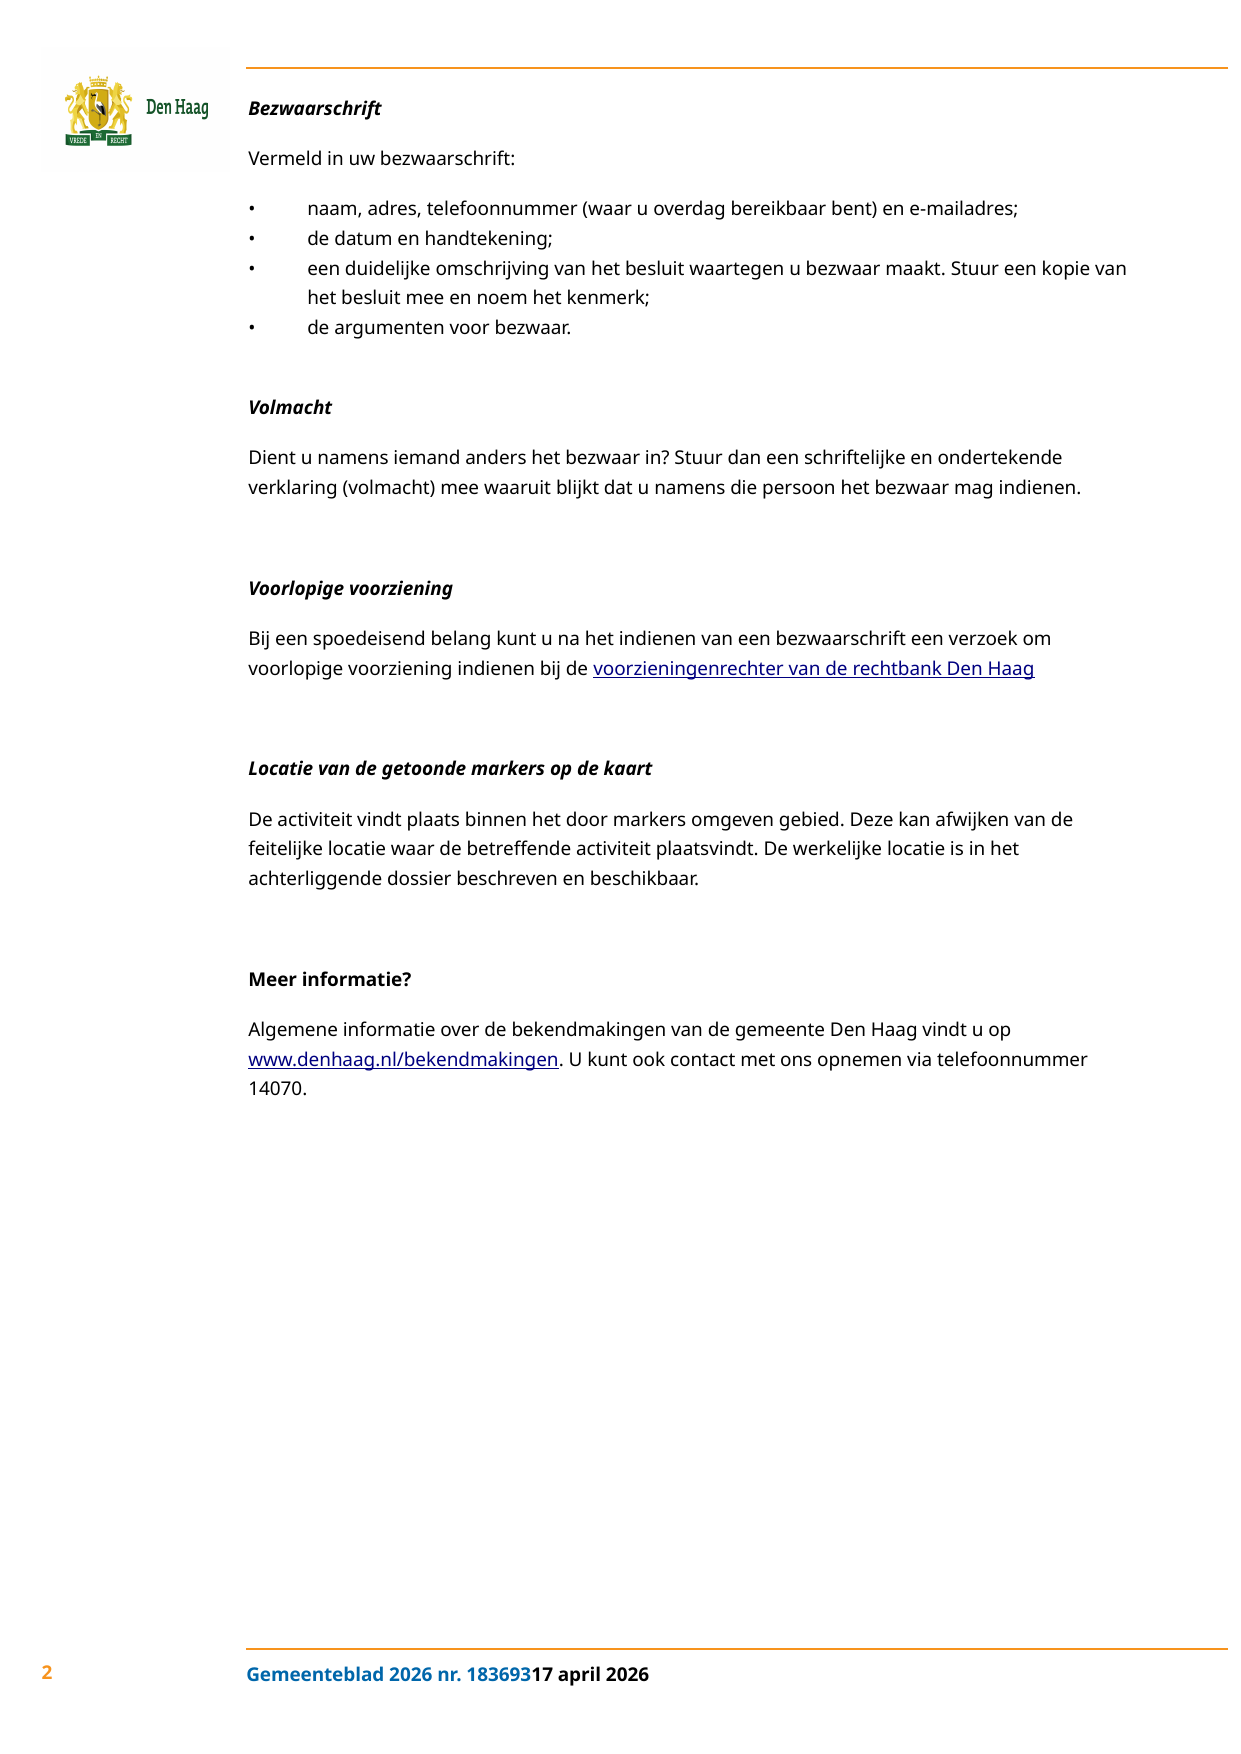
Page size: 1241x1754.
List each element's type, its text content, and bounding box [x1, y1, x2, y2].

text Dient u namens iemand anders het bezwaar in? Stuur dan een schriftelijke en ondertekende verklaring (volmacht) mee waaruit blijkt dat u namens die persoon het bezwaar mag indienen. [248, 444, 1152, 500]
picture [41, 47, 231, 172]
text Locatie van de getoonde markers op de kaart [248, 756, 1152, 781]
text Bezwaarschrift [248, 95, 1152, 121]
text Meer informatie? [248, 966, 1152, 992]
list de argumenten voor bezwaar. [248, 314, 1152, 340]
text Voorlopige voorziening [248, 575, 1152, 601]
text Algemene informatie over de bekendmakingen van de gemeente Den Haag vindt u op www.denhaag.nl/bekendmakingen. U kunt ook contact met ons opnemen via telefoonnummer 14070. [248, 1016, 1152, 1101]
list een duidelijke omschrijving van het besluit waartegen u bezwaar maakt. Stuur een kopie van het besluit mee en noem het kenmerk; [248, 255, 1152, 310]
text De activiteit vindt plaats binnen het door markers omgeven gebied. Deze kan afwijken van de feitelijke locatie waar de betreffende activiteit plaatsvindt. De werkelijke locatie is in het achterliggende dossier beschreven en beschikbaar. [248, 806, 1152, 891]
text Volmacht [248, 394, 1152, 420]
list de datum en handtekening; [248, 225, 1152, 251]
list naam, adres, telefoonnummer (waar u overdag bereikbaar bent) en e-mailadres; [248, 196, 1152, 221]
text Vermeld in uw bezwaarschrift: [248, 145, 1152, 171]
text Bij een spoedeisend belang kunt u na het indienen van een bezwaarschrift een verzoek om voorlopige voorziening indienen bij de voorzieningenrechter van de rechtbank Den Haag [248, 625, 1152, 681]
